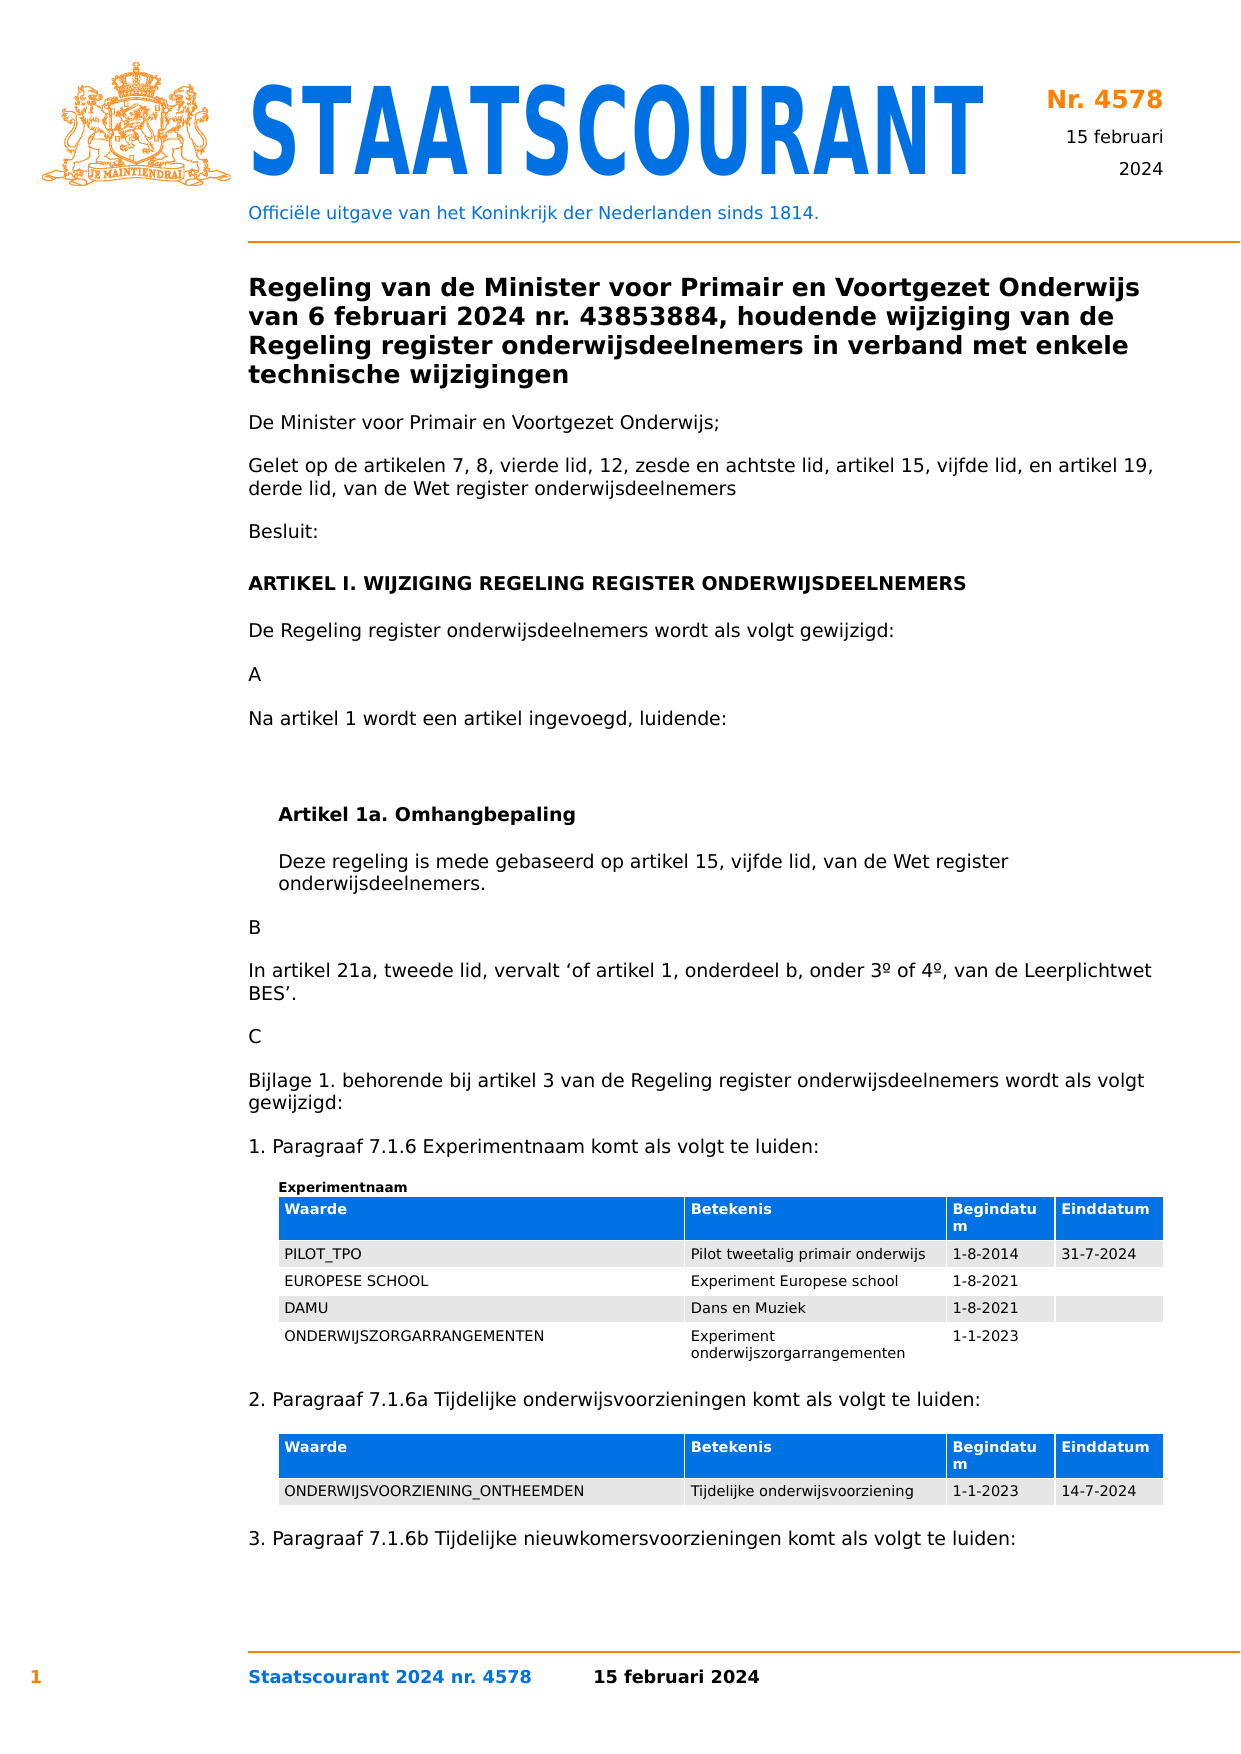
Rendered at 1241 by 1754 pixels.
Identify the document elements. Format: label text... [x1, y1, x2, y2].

table_cell Officiële uitgave van het Koninkrijk der Nederlanden sinds 1814. [248, 203, 1240, 241]
table_header Begindatum [947, 1434, 1054, 1478]
subtitle Regeling van de Minister voor Primair en Voortgezet Onderwijs van 6 februari 2024 nr. 43853884, houdende wijziging van de Regeling register onderwijsdeelnemers in verband met enkele technische wijzigingen [248, 273, 1163, 390]
table_cell 31-7-2024 [1056, 1241, 1163, 1267]
table_cell ONDERWIJSZORGARRANGEMENTEN [279, 1323, 684, 1366]
table_header [25, 62, 248, 241]
table_cell 2024 [998, 153, 1240, 203]
text In artikel 21a, tweede lid, vervalt ‘of artikel 1, onderdeel b, onder 3º of 4º, van de Leerplichtwet BES’. [248, 960, 1163, 1004]
table_header Experimentnaam [278, 1180, 1163, 1196]
table_cell 1-1-2023 [947, 1323, 1054, 1366]
text Bijlage 1. behorende bij artikel 3 van de Regeling register onderwijsdeelnemers wordt als volgt gewijzigd: [248, 1070, 1163, 1114]
table_cell 1-8-2014 [947, 1241, 1054, 1267]
table_cell 1-8-2021 [947, 1296, 1054, 1322]
table_cell Experiment Europese school [685, 1268, 946, 1295]
subtitle Artikel 1a. Omhangbepaling [278, 804, 1163, 826]
text C [248, 1026, 1163, 1048]
table_cell Begindatum [947, 1197, 1054, 1240]
table_cell Waarde [279, 1197, 684, 1240]
table_cell EUROPESE SCHOOL [279, 1268, 684, 1295]
table_cell Dans en Muziek [685, 1296, 946, 1322]
text De Regeling register onderwijsdeelnemers wordt als volgt gewijzigd: [248, 620, 1163, 642]
table_cell 1-8-2021 [947, 1268, 1054, 1295]
table_cell 1-1-2023 [947, 1479, 1054, 1505]
text Deze regeling is mede gebaseerd op artikel 15, vijfde lid, van de Wet register onderwijsdeelnemers. [278, 851, 1163, 895]
subtitle ARTIKEL I. WIJZIGING REGELING REGISTER ONDERWIJSDEELNEMERS [248, 573, 1163, 595]
table_header Nr. 4578 [998, 62, 1240, 121]
table_header Einddatum [1056, 1434, 1163, 1478]
table_cell [1056, 1296, 1163, 1322]
text A [248, 664, 1163, 686]
text Gelet op de artikelen 7, 8, vierde lid, 12, zesde en achtste lid, artikel 15, vijfde lid, en artikel 19, derde lid, van de Wet register onderwijsdeelnemers [248, 455, 1163, 499]
text De Minister voor Primair en Voortgezet Onderwijs; [248, 412, 1163, 433]
table_cell Betekenis [685, 1197, 946, 1240]
table_cell Tijdelijke onderwijsvoorziening [685, 1479, 946, 1505]
text 3. Paragraaf 7.1.6b Tijdelijke nieuwkomersvoorzieningen komt als volgt te luiden: [248, 1528, 1163, 1550]
table_cell PILOT_TPO [279, 1241, 684, 1267]
picture [41, 62, 231, 186]
table_cell [1056, 1268, 1163, 1295]
text 1. Paragraaf 7.1.6 Experimentnaam komt als volgt te luiden: [248, 1136, 1163, 1158]
table_header Waarde [279, 1434, 684, 1478]
table_cell Pilot tweetalig primair onderwijs [685, 1241, 946, 1267]
table_header STAATSCOURANT [248, 62, 998, 203]
text 2. Paragraaf 7.1.6a Tijdelijke onderwijsvoorzieningen komt als volgt te luiden: [248, 1389, 1163, 1411]
table_cell DAMU [279, 1296, 684, 1322]
text Besluit: [248, 521, 1163, 543]
text Na artikel 1 wordt een artikel ingevoegd, luidende: [248, 708, 1163, 730]
table_cell ONDERWIJSVOORZIENING_ONTHEEMDEN [279, 1479, 684, 1505]
text B [248, 917, 1163, 938]
table_cell Experiment onderwijszorgarrangementen [685, 1323, 946, 1366]
table_header Betekenis [685, 1434, 946, 1478]
table_cell [1056, 1323, 1163, 1366]
table_cell Einddatum [1056, 1197, 1163, 1240]
table_cell 14-7-2024 [1056, 1479, 1163, 1505]
table_cell 15 februari [998, 121, 1240, 153]
